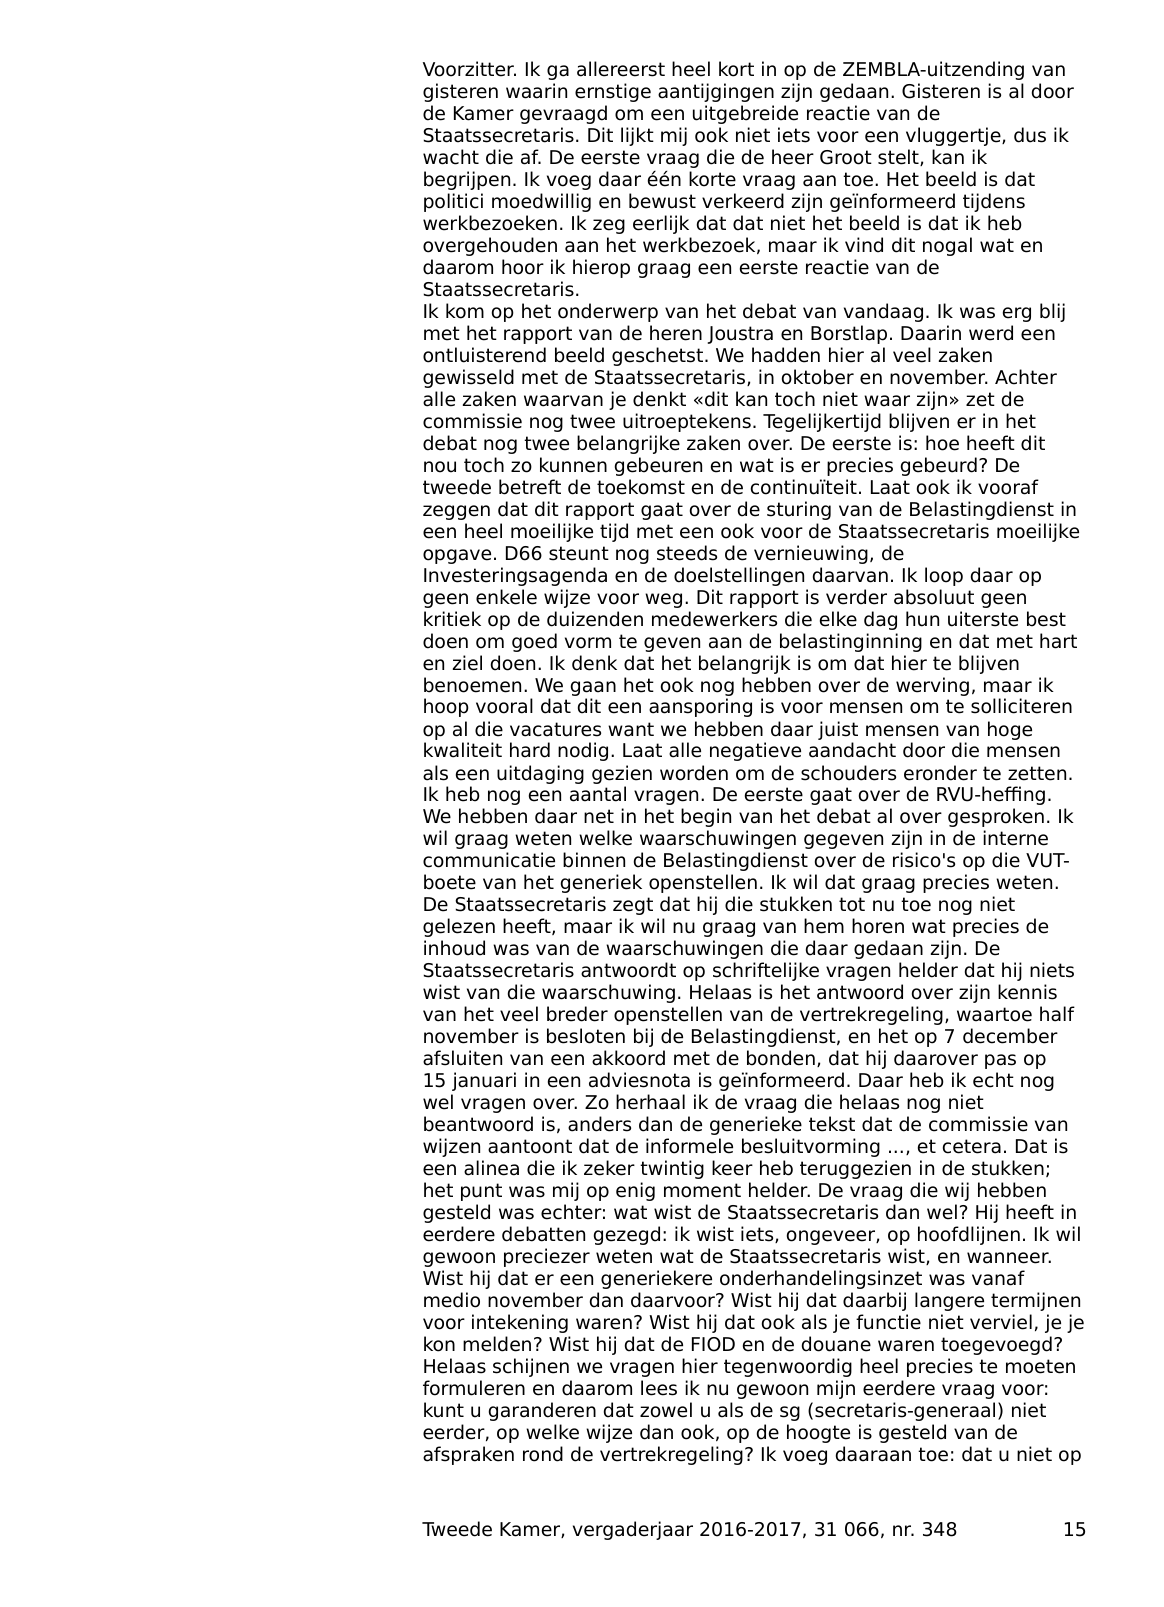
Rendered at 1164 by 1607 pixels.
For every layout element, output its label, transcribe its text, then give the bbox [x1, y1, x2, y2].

text Helaas schijnen we vragen hier tegenwoordig heel precies te moeten formuleren en daarom lees ik nu gewoon mijn eerdere vraag voor: kunt u garanderen dat zowel u als de sg (secretaris-generaal) niet eerder, op welke wijze dan ook, op de hoogte is gesteld van de afspraken rond de vertrekregeling? Ik voeg daaraan toe: dat u niet op [422, 1356, 1087, 1466]
text Voorzitter. Ik ga allereerst heel kort in op de ZEMBLA-uitzending van gisteren waarin ernstige aantijgingen zijn gedaan. Gisteren is al door de Kamer gevraagd om een uitgebreide reactie van de Staatssecretaris. Dit lijkt mij ook niet iets voor een vluggertje, dus ik wacht die af. De eerste vraag die de heer Groot stelt, kan ik begrijpen. Ik voeg daar één korte vraag aan toe. Het beeld is dat politici moedwillig en bewust verkeerd zijn geïnformeerd tijdens werkbezoeken. Ik zeg eerlijk dat dat niet het beeld is dat ik heb overgehouden aan het werkbezoek, maar ik vind dit nogal wat en daarom hoor ik hierop graag een eerste reactie van de Staatssecretaris. [422, 59, 1087, 301]
text Ik heb nog een aantal vragen. De eerste gaat over de RVU-heffing. We hebben daar net in het begin van het debat al over gesproken. Ik wil graag weten welke waarschuwingen gegeven zijn in de interne communicatie binnen de Belastingdienst over de risico's op die VUT-boete van het generiek openstellen. Ik wil dat graag precies weten. De Staatssecretaris zegt dat hij die stukken tot nu toe nog niet gelezen heeft, maar ik wil nu graag van hem horen wat precies de inhoud was van de waarschuwingen die daar gedaan zijn. De Staatssecretaris antwoordt op schriftelijke vragen helder dat hij niets wist van die waarschuwing. Helaas is het antwoord over zijn kennis van het veel breder openstellen van de vertrekregeling, waartoe half november is besloten bij de Belastingdienst, en het op 7 december afsluiten van een akkoord met de bonden, dat hij daarover pas op 15 januari in een adviesnota is geïnformeerd. Daar heb ik echt nog wel vragen over. Zo herhaal ik de vraag die helaas nog niet beantwoord is, anders dan de generieke tekst dat de commissie van wijzen aantoont dat de informele besluitvorming ..., et cetera. Dat is een alinea die ik zeker twintig keer heb teruggezien in de stukken; het punt was mij op enig moment helder. De vraag die wij hebben gesteld was echter: wat wist de Staatssecretaris dan wel? Hij heeft in eerdere debatten gezegd: ik wist iets, ongeveer, op hoofdlijnen. Ik wil gewoon preciezer weten wat de Staatssecretaris wist, en wanneer. Wist hij dat er een generiekere onderhandelingsinzet was vanaf medio november dan daarvoor? Wist hij dat daarbij langere termijnen voor intekening waren? Wist hij dat ook als je functie niet verviel, je je kon melden? Wist hij dat de FIOD en de douane waren toegevoegd? [422, 784, 1087, 1356]
text Ik kom op het onderwerp van het debat van vandaag. Ik was erg blij met het rapport van de heren Joustra en Borstlap. Daarin werd een ontluisterend beeld geschetst. We hadden hier al veel zaken gewisseld met de Staatssecretaris, in oktober en november. Achter alle zaken waarvan je denkt «dit kan toch niet waar zijn» zet de commissie nog twee uitroeptekens. Tegelijkertijd blijven er in het debat nog twee belangrijke zaken over. De eerste is: hoe heeft dit nou toch zo kunnen gebeuren en wat is er precies gebeurd? De tweede betreft de toekomst en de continuïteit. Laat ook ik vooraf zeggen dat dit rapport gaat over de sturing van de Belastingdienst in een heel moeilijke tijd met een ook voor de Staatssecretaris moeilijke opgave. D66 steunt nog steeds de vernieuwing, de Investeringsagenda en de doelstellingen daarvan. Ik loop daar op geen enkele wijze voor weg. Dit rapport is verder absoluut geen kritiek op de duizenden medewerkers die elke dag hun uiterste best doen om goed vorm te geven aan de belastinginning en dat met hart en ziel doen. Ik denk dat het belangrijk is om dat hier te blijven benoemen. We gaan het ook nog hebben over de werving, maar ik hoop vooral dat dit een aansporing is voor mensen om te solliciteren op al die vacatures want we hebben daar juist mensen van hoge kwaliteit hard nodig. Laat alle negatieve aandacht door die mensen als een uitdaging gezien worden om de schouders eronder te zetten. [422, 301, 1087, 784]
